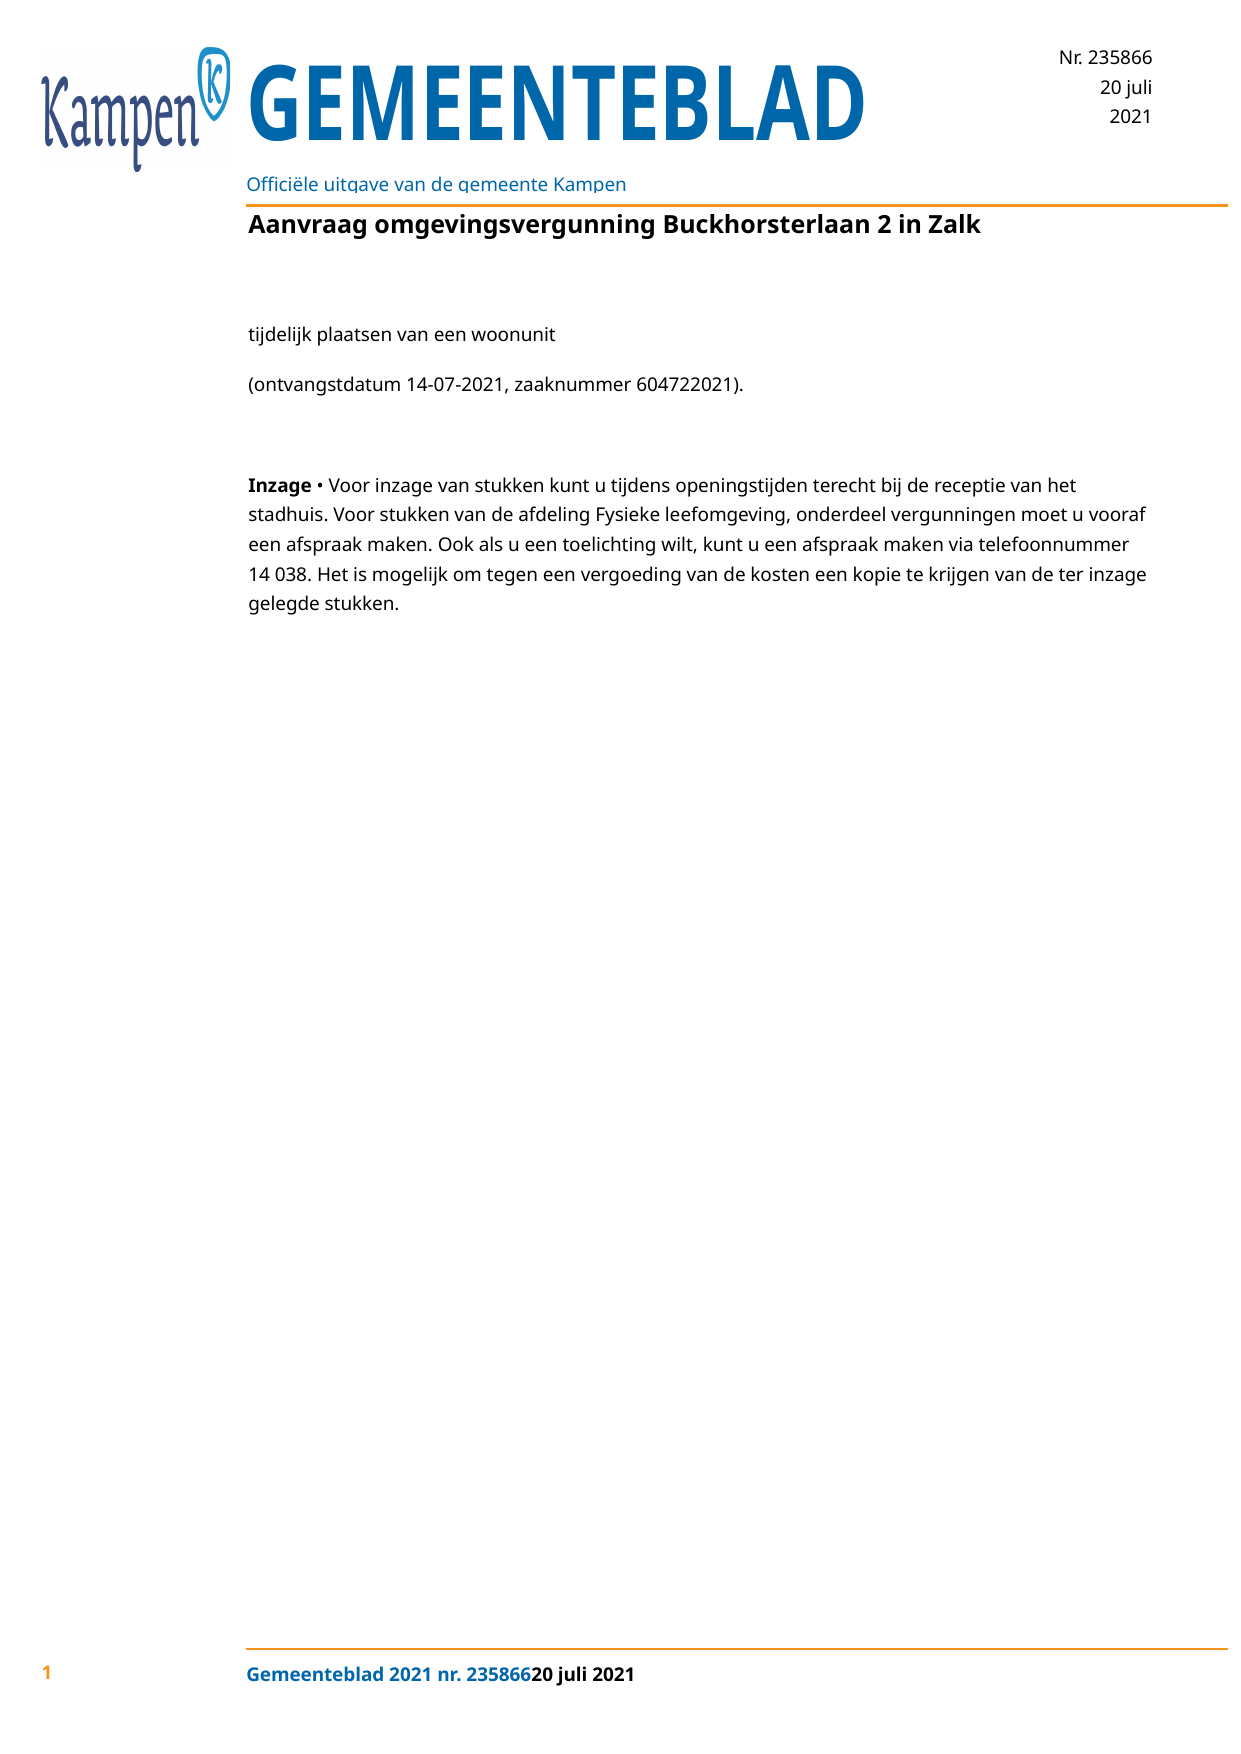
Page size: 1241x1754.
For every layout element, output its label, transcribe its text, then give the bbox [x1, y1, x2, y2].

text (ontvangstdatum 14-07-2021, zaaknummer 604722021). [248, 371, 1152, 397]
text Aanvraag omgevingsvergunning Buckhorsterlaan 2 in Zalk [248, 207, 1152, 241]
picture [41, 47, 231, 172]
text tijdelijk plaatsen van een woonunit [248, 321, 1152, 346]
text Inzage • Voor inzage van stukken kunt u tijdens openingstijden terecht bij de receptie van het stadhuis. Voor stukken van de afdeling Fysieke leefomgeving, onderdeel vergunningen moet u vooraf een afspraak maken. Ook als u een toelichting wilt, kunt u een afspraak maken via telefoonnummer 14 038. Het is mogelijk om tegen een vergoeding van de kosten een kopie te krijgen van de ter inzage gelegde stukken. [248, 472, 1152, 616]
